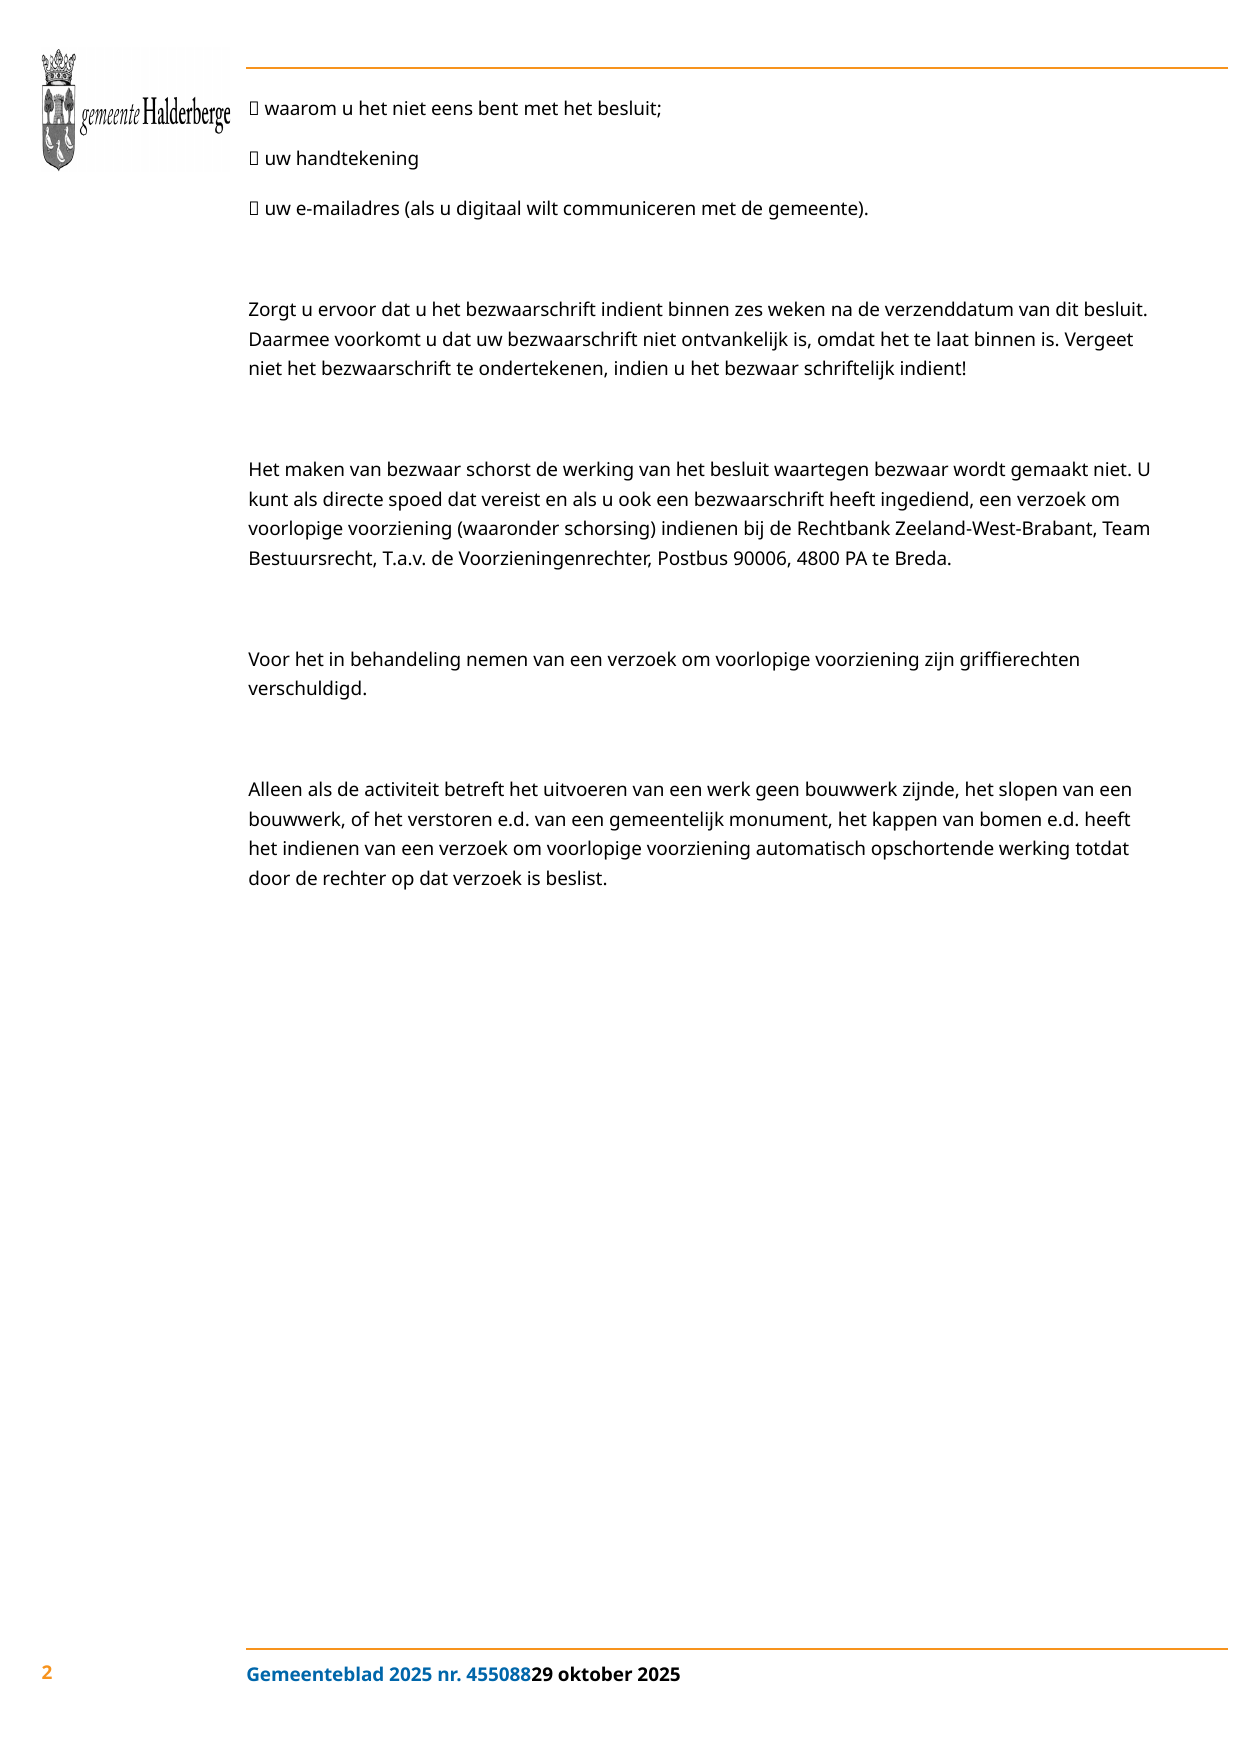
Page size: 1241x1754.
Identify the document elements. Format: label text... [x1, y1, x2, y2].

text Zorgt u ervoor dat u het bezwaarschrift indient binnen zes weken na de verzenddatum van dit besluit. Daarmee voorkomt u dat uw bezwaarschrift niet ontvankelijk is, omdat het te laat binnen is. Vergeet niet het bezwaarschrift te ondertekenen, indien u het bezwaar schriftelijk indient! [248, 296, 1152, 381]
picture [41, 47, 231, 172]
text Voor het in behandeling nemen van een verzoek om voorlopige voorziening zijn griffierechten verschuldigd. [248, 646, 1152, 701]
text Alleen als de activiteit betreft het uitvoeren van een werk geen bouwwerk zijnde, het slopen van een bouwwerk, of het verstoren e.d. van een gemeentelijk monument, het kappen van bomen e.d. heeft het indienen van een verzoek om voorlopige voorziening automatisch opschortende werking totdat door de rechter op dat verzoek is beslist. [248, 776, 1152, 891]
text  uw handtekening [248, 145, 1152, 171]
text  waarom u het niet eens bent met het besluit; [248, 95, 1152, 121]
text Het maken van bezwaar schorst de werking van het besluit waartegen bezwaar wordt gemaakt niet. U kunt als directe spoed dat vereist en als u ook een bezwaarschrift heeft ingediend, een verzoek om voorlopige voorziening (waaronder schorsing) indienen bij de Rechtbank Zeeland-West-Brabant, Team Bestuursrecht, T.a.v. de Voorzieningenrechter, Postbus 90006, 4800 PA te Breda. [248, 456, 1152, 571]
text  uw e-mailadres (als u digitaal wilt communiceren met de gemeente). [248, 196, 1152, 221]
